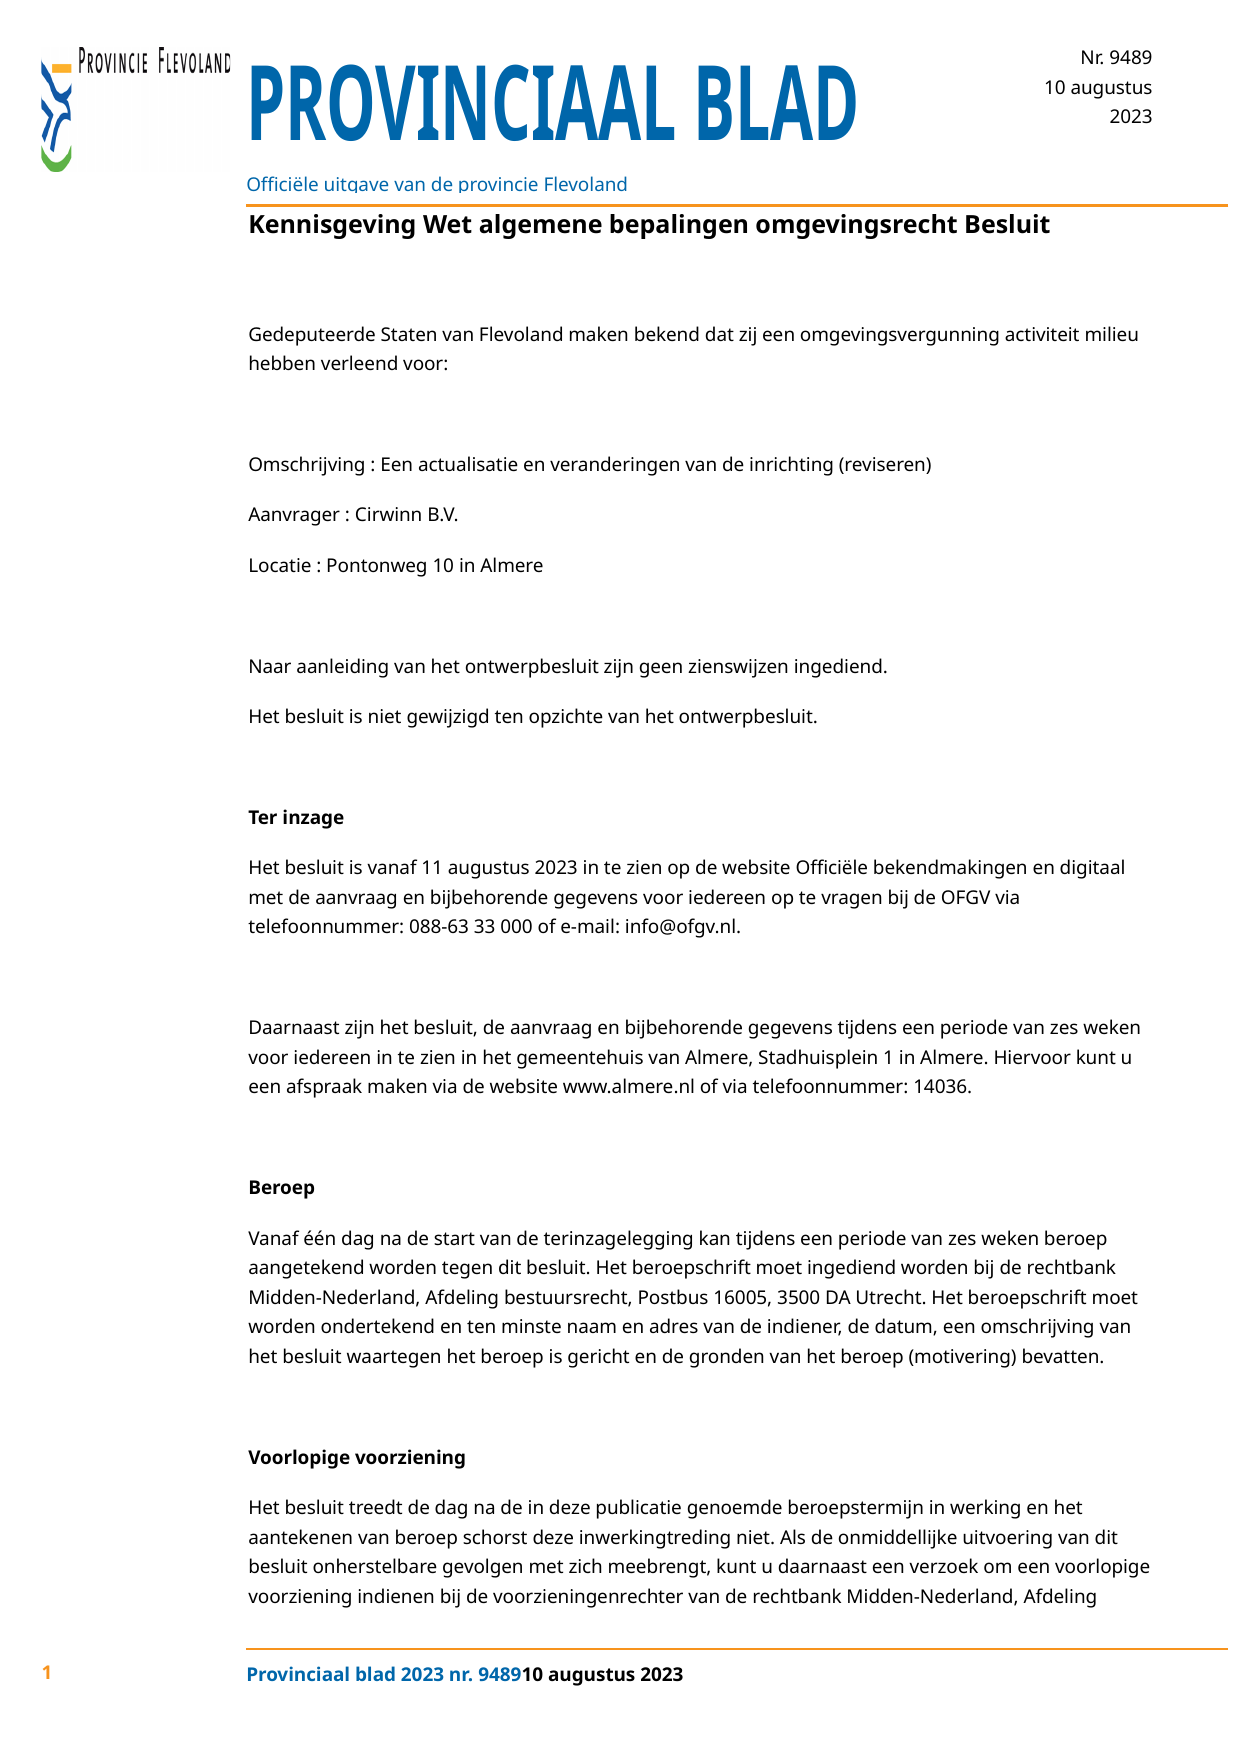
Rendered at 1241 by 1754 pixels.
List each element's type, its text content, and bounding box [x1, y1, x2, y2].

text Vanaf één dag na de start van de terinzagelegging kan tijdens een periode van zes weken beroep aangetekend worden tegen dit besluit. Het beroepschrift moet ingediend worden bij de rechtbank Midden-Nederland, Afdeling bestuursrecht, Postbus 16005, 3500 DA Utrecht. Het beroepschrift moet worden ondertekend en ten minste naam en adres van de indiener, de datum, een omschrijving van het besluit waartegen het beroep is gericht en de gronden van het beroep (motivering) bevatten. [248, 1225, 1152, 1369]
text Het besluit is vanaf 11 augustus 2023 in te zien op de website Officiële bekendmakingen en digitaal met de aanvraag en bijbehorende gegevens voor iedereen op te vragen bij de OFGV via telefoonnummer: 088-63 33 000 of e-mail: info@ofgv.nl. [248, 854, 1152, 939]
text Beroep [248, 1174, 1152, 1200]
text Het besluit treedt de dag na de in deze publicatie genoemde beroepstermijn in werking en het aantekenen van beroep schorst deze inwerkingtreding niet. Als de onmiddellijke uitvoering van dit besluit onherstelbare gevolgen met zich meebrengt, kunt u daarnaast een verzoek om een voorlopige voorziening indienen bij de voorzieningenrechter van de rechtbank Midden-Nederland, Afdeling [248, 1494, 1152, 1609]
text Ter inzage [248, 804, 1152, 830]
text Voorlopige voorziening [248, 1444, 1152, 1470]
text Kennisgeving Wet algemene bepalingen omgevingsrecht Besluit [248, 207, 1152, 241]
text Locatie : Pontonweg 10 in Almere [248, 552, 1152, 578]
text Omschrijving : Een actualisatie en veranderingen van de inrichting (reviseren) [248, 451, 1152, 477]
picture [41, 47, 231, 172]
text Naar aanleiding van het ontwerpbesluit zijn geen zienswijzen ingediend. [248, 653, 1152, 678]
text Daarnaast zijn het besluit, de aanvraag en bijbehorende gegevens tijdens een periode van zes weken voor iedereen in te zien in het gemeentehuis van Almere, Stadhuisplein 1 in Almere. Hiervoor kunt u een afspraak maken via de website www.almere.nl of via telefoonnummer: 14036. [248, 1014, 1152, 1099]
text Het besluit is niet gewijzigd ten opzichte van het ontwerpbesluit. [248, 703, 1152, 729]
text Gedeputeerde Staten van Flevoland maken bekend dat zij een omgevingsvergunning activiteit milieu hebben verleend voor: [248, 321, 1152, 376]
text Aanvrager : Cirwinn B.V. [248, 502, 1152, 527]
